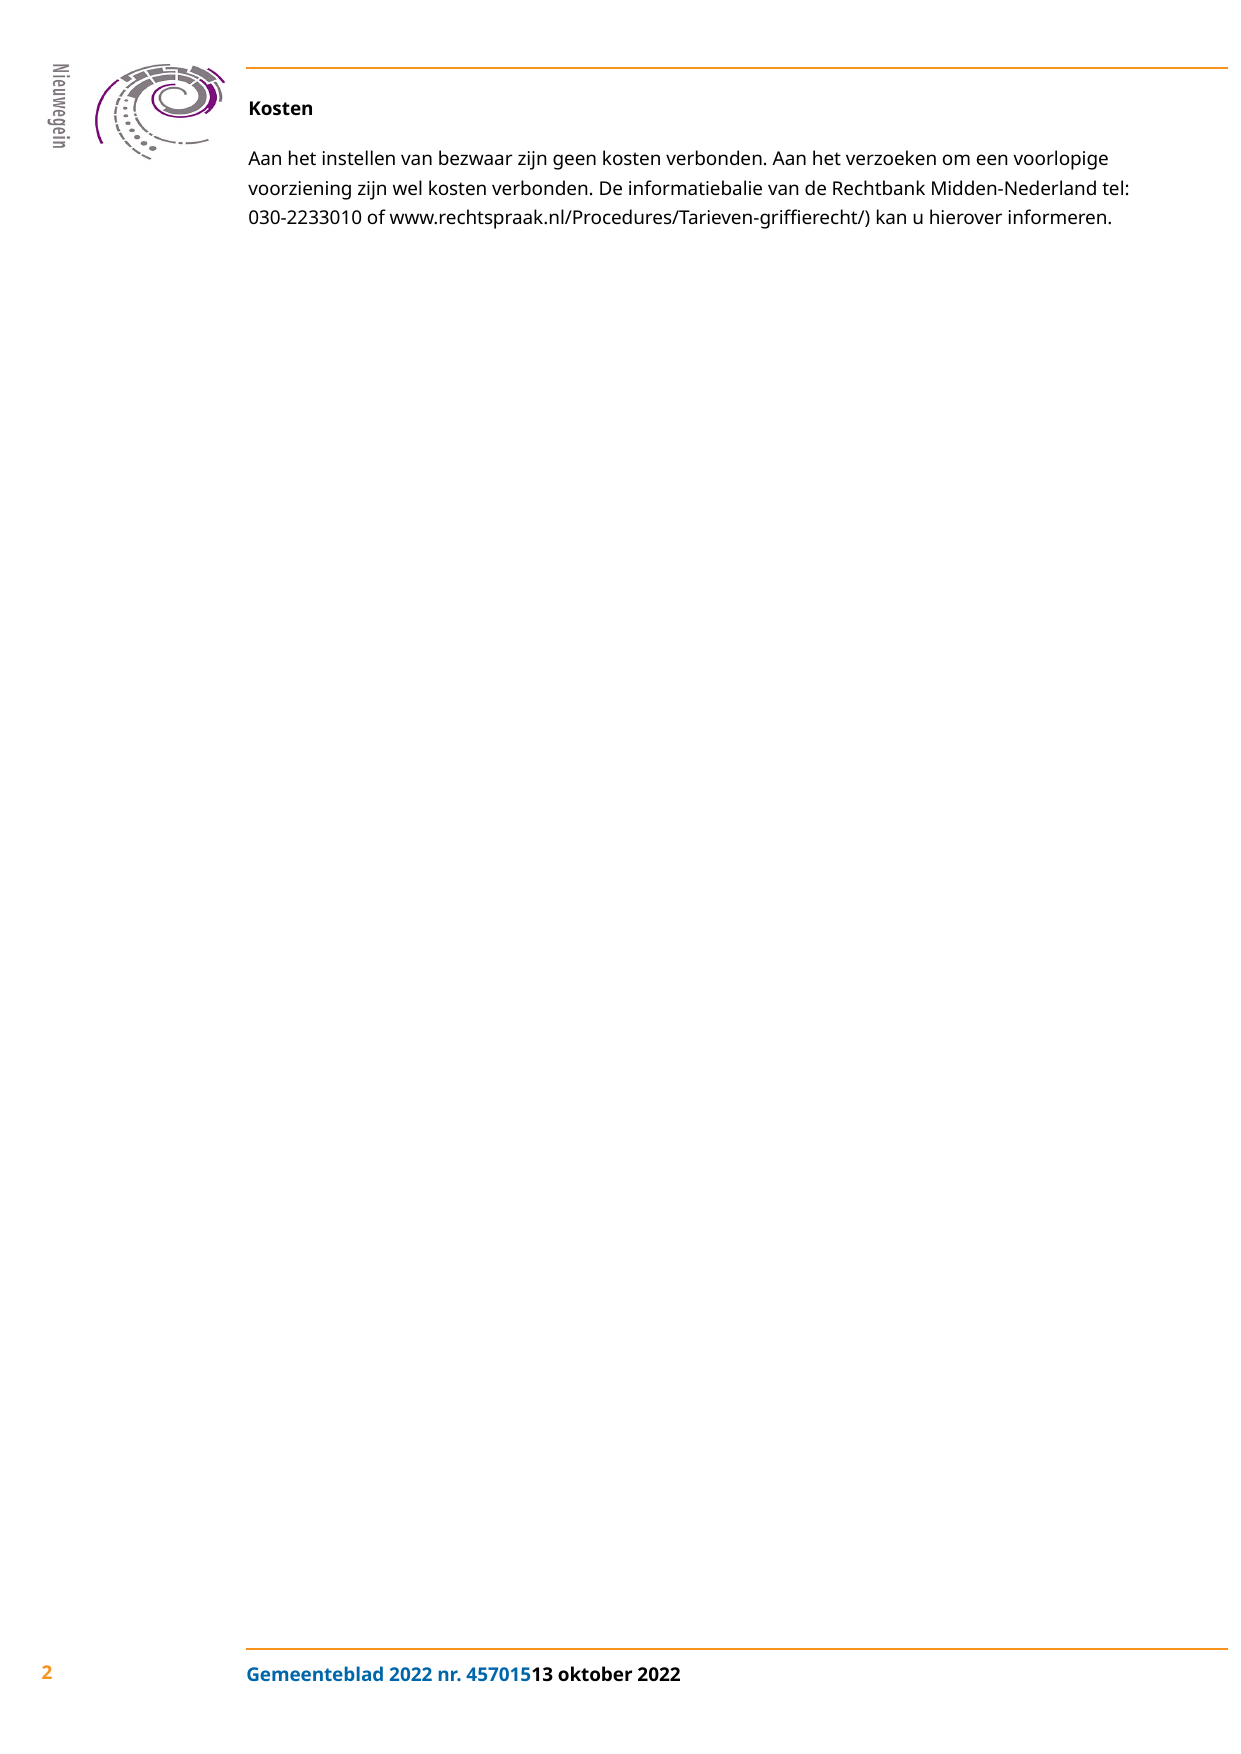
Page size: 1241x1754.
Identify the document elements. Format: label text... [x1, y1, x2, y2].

picture [41, 47, 231, 172]
text Kosten [248, 95, 1152, 121]
text Aan het instellen van bezwaar zijn geen kosten verbonden. Aan het verzoeken om een voorlopige voorziening zijn wel kosten verbonden. De informatiebalie van de Rechtbank Midden-Nederland tel: 030-2233010 of www.rechtspraak.nl/Procedures/Tarieven-griffierecht/) kan u hierover informeren. [248, 145, 1152, 230]
